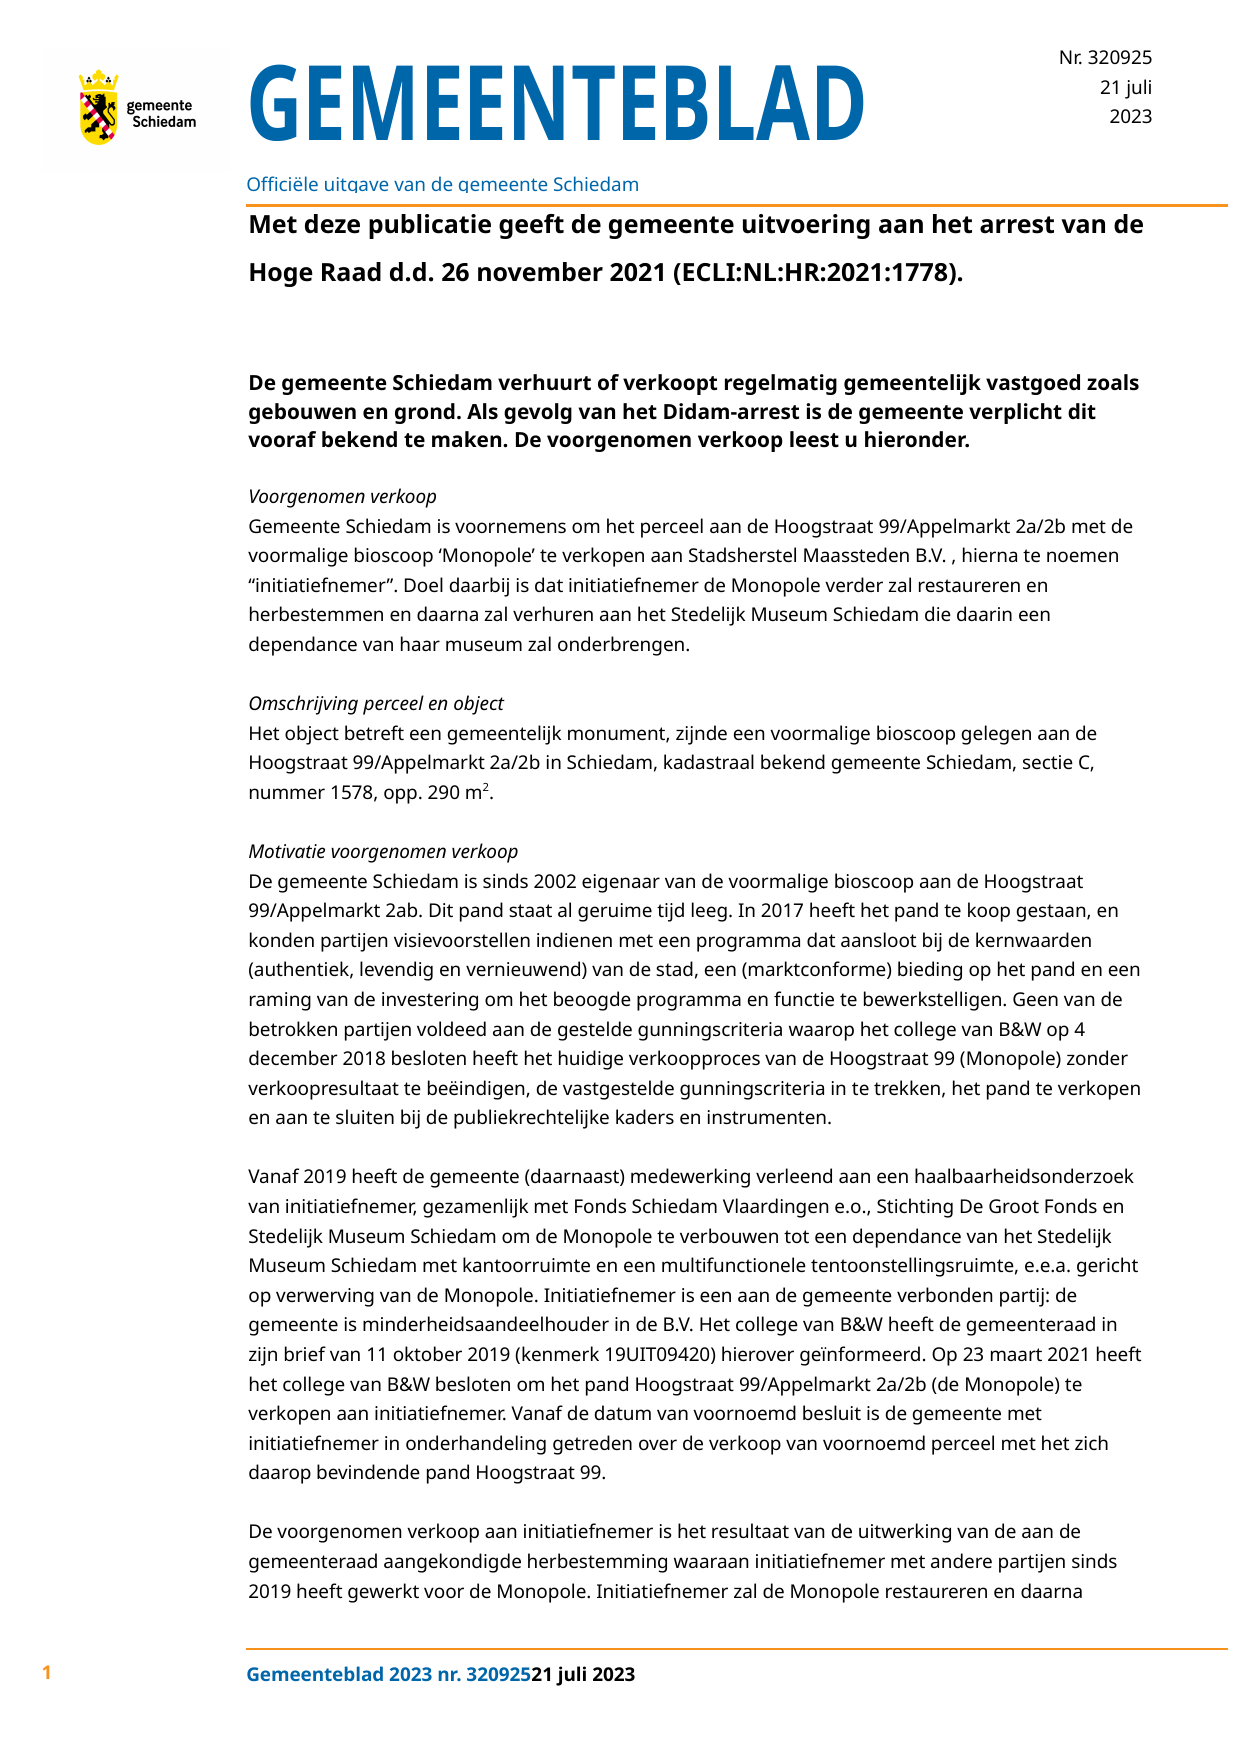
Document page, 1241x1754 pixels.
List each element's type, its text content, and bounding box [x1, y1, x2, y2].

picture [41, 47, 231, 172]
text Het object betreft een gemeentelijk monument, zijnde een voormalige bioscoop gelegen aan de Hoogstraat 99/Appelmarkt 2a/2b in Schiedam, kadastraal bekend gemeente Schiedam, sectie C, nummer 1578, opp. 290 m2. [248, 720, 1152, 805]
text Omschrijving perceel en object [248, 690, 1152, 716]
text Gemeente Schiedam is voornemens om het perceel aan de Hoogstraat 99/Appelmarkt 2a/2b met de voormalige bioscoop ‘Monopole’ te verkopen aan Stadsherstel Maassteden B.V. , hierna te noemen “initiatiefnemer”. Doel daarbij is dat initiatiefnemer de Monopole verder zal restaureren en herbestemmen en daarna zal verhuren aan het Stedelijk Museum Schiedam die daarin een dependance van haar museum zal onderbrengen. [248, 513, 1152, 657]
text Met deze publicatie geeft de gemeente uitvoering aan het arrest van de Hoge Raad d.d. 26 november 2021 (ECLI:NL:HR:2021:1778). [248, 207, 1152, 288]
text De voorgenomen verkoop aan initiatiefnemer is het resultaat van de uitwerking van de aan de gemeenteraad aangekondigde herbestemming waaraan initiatiefnemer met andere partijen sinds 2019 heeft gewerkt voor de Monopole. Initiatiefnemer zal de Monopole restaureren en daarna [248, 1519, 1152, 1603]
text Voorgenomen verkoop [248, 483, 1152, 509]
text Vanaf 2019 heeft de gemeente (daarnaast) medewerking verleend aan een haalbaarheidsonderzoek van initiatiefnemer, gezamenlijk met Fonds Schiedam Vlaardingen e.o., Stichting De Groot Fonds en Stedelijk Museum Schiedam om de Monopole te verbouwen tot een dependance van het Stedelijk Museum Schiedam met kantoorruimte en een multifunctionele tentoonstellingsruimte, e.e.a. gericht op verwerving van de Monopole. Initiatiefnemer is een aan de gemeente verbonden partij: de gemeente is minderheidsaandeelhouder in de B.V. Het college van B&W heeft de gemeenteraad in zijn brief van 11 oktober 2019 (kenmerk 19UIT09420) hierover geïnformeerd. Op 23 maart 2021 heeft het college van B&W besloten om het pand Hoogstraat 99/Appelmarkt 2a/2b (de Monopole) te verkopen aan initiatiefnemer. Vanaf de datum van voornoemd besluit is de gemeente met initiatiefnemer in onderhandeling getreden over de verkoop van voornoemd perceel met het zich daarop bevindende pand Hoogstraat 99. [248, 1164, 1152, 1485]
text De gemeente Schiedam is sinds 2002 eigenaar van de voormalige bioscoop aan de Hoogstraat 99/Appelmarkt 2ab. Dit pand staat al geruime tijd leeg. In 2017 heeft het pand te koop gestaan, en konden partijen visievoorstellen indienen met een programma dat aansloot bij de kernwaarden (authentiek, levendig en vernieuwend) van de stad, een (marktconforme) bieding op het pand en een raming van de investering om het beoogde programma en functie te bewerkstelligen. Geen van de betrokken partijen voldeed aan de gestelde gunningscriteria waarop het college van B&W op 4 december 2018 besloten heeft het huidige verkoopproces van de Hoogstraat 99 (Monopole) zonder verkoopresultaat te beëindigen, de vastgestelde gunningscriteria in te trekken, het pand te verkopen en aan te sluiten bij de publiekrechtelijke kaders en instrumenten. [248, 868, 1152, 1130]
text De gemeente Schiedam verhuurt of verkoopt regelmatig gemeentelijk vastgoed zoals gebouwen en grond. Als gevolg van het Didam-arrest is de gemeente verplicht dit vooraf bekend te maken. De voorgenomen verkoop leest u hieronder. [248, 368, 1152, 454]
text Motivatie voorgenomen verkoop [248, 838, 1152, 864]
